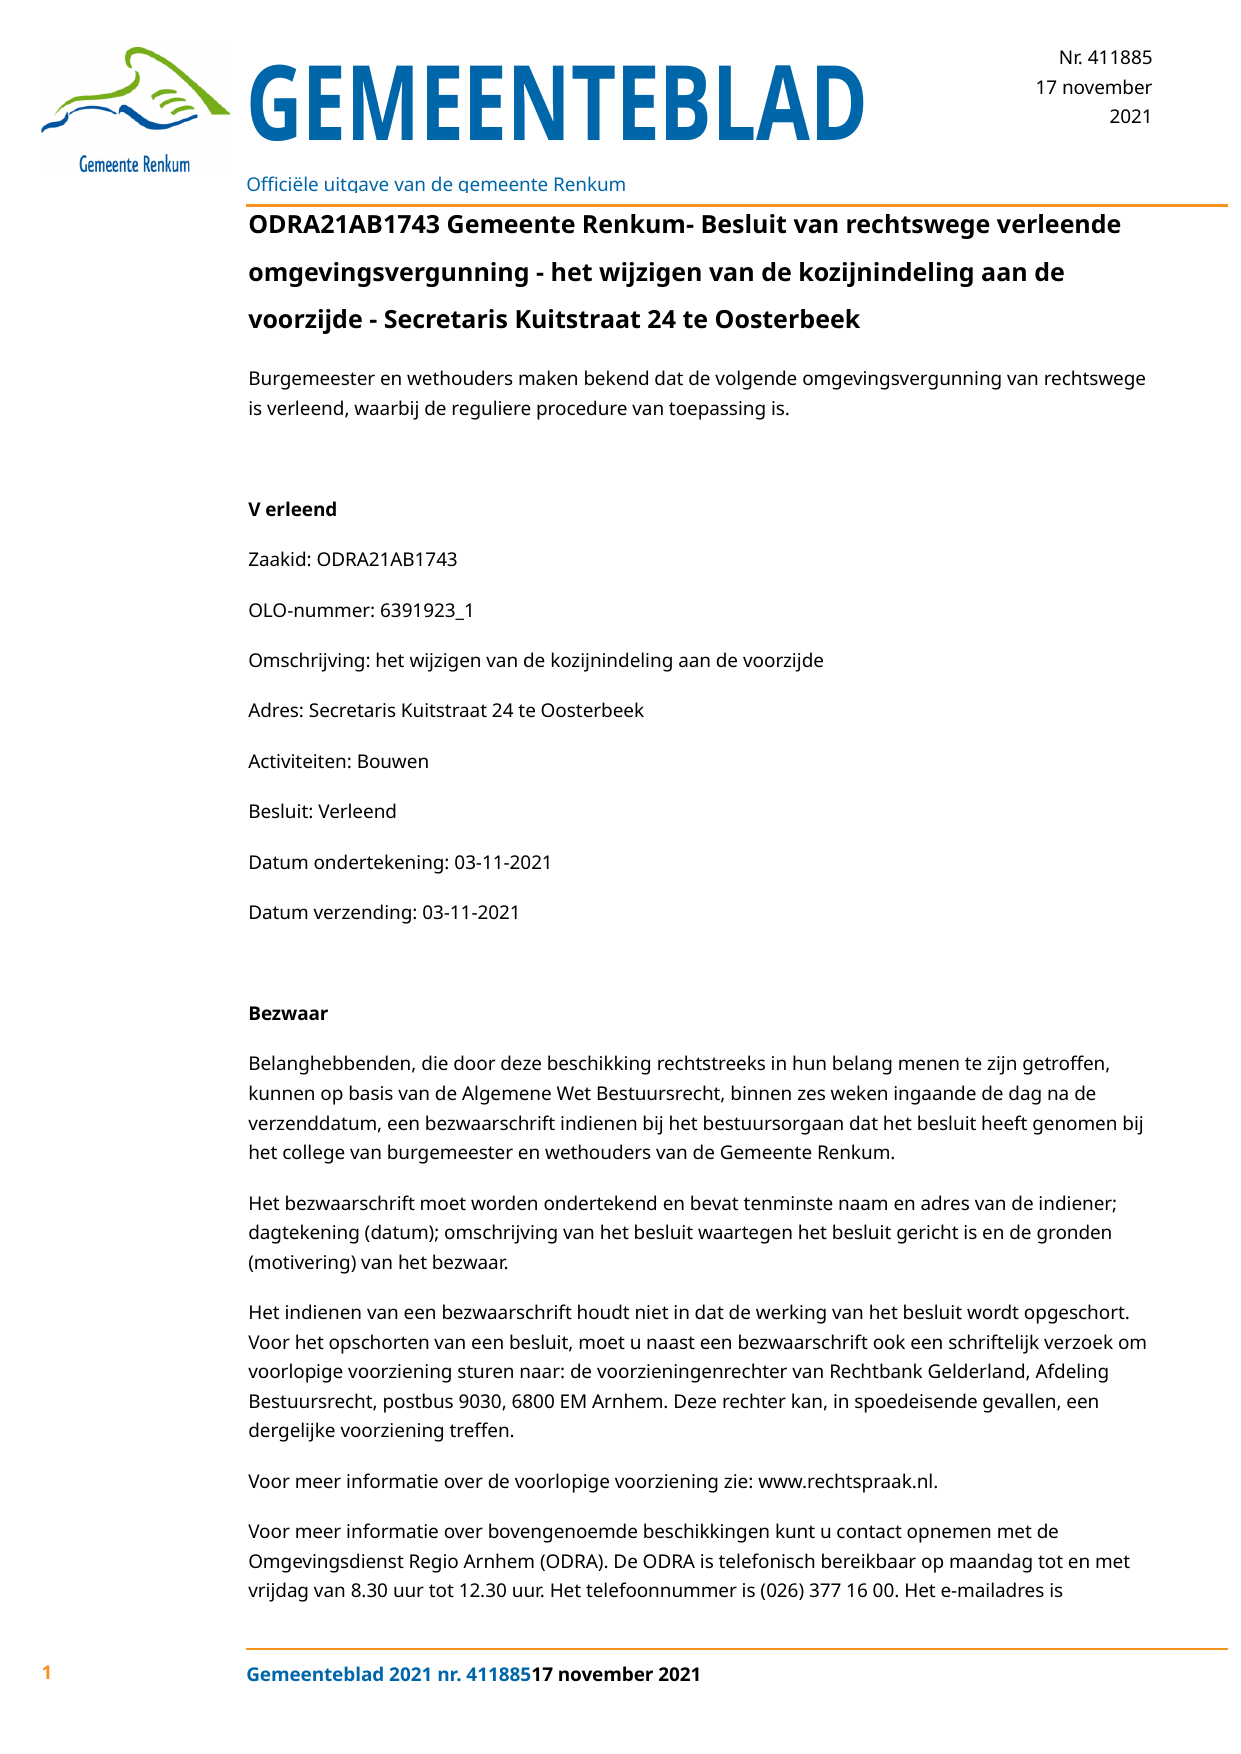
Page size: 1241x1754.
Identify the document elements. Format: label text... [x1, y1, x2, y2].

text Het indienen van een bezwaarschrift houdt niet in dat de werking van het besluit wordt opgeschort. Voor het opschorten van een besluit, moet u naast een bezwaarschrift ook een schriftelijk verzoek om voorlopige voorziening sturen naar: de voorzieningenrechter van Rechtbank Gelderland, Afdeling Bestuursrecht, postbus 9030, 6800 EM Arnhem. Deze rechter kan, in spoedeisende gevallen, een dergelijke voorziening treffen. [248, 1299, 1152, 1443]
text Adres: Secretaris Kuitstraat 24 te Oosterbeek [248, 698, 1152, 723]
text ODRA21AB1743 Gemeente Renkum- Besluit van rechtswege verleende omgevingsvergunning - het wijzigen van de kozijnindeling aan de voorzijde - Secretaris Kuitstraat 24 te Oosterbeek [248, 207, 1152, 336]
text Omschrijving: het wijzigen van de kozijnindeling aan de voorzijde [248, 647, 1152, 673]
text OLO-nummer: 6391923_1 [248, 597, 1152, 622]
text Datum ondertekening: 03-11-2021 [248, 849, 1152, 874]
text Het bezwaarschrift moet worden ondertekend en bevat tenminste naam en adres van de indiener; dagtekening (datum); omschrijving van het besluit waartegen het besluit gericht is en de gronden (motivering) van het bezwaar. [248, 1190, 1152, 1274]
text Datum verzending: 03-11-2021 [248, 899, 1152, 925]
text Besluit: Verleend [248, 798, 1152, 824]
text Bezwaar [248, 1000, 1152, 1026]
text Activiteiten: Bouwen [248, 748, 1152, 774]
text Zaakid: ODRA21AB1743 [248, 546, 1152, 572]
text Voor meer informatie over de voorlopige voorziening zie: www.rechtspraak.nl. [248, 1468, 1152, 1494]
text Burgemeester en wethouders maken bekend dat de volgende omgevingsvergunning van rechtswege is verleend, waarbij de reguliere procedure van toepassing is. [248, 366, 1152, 421]
text Belanghebbenden, die door deze beschikking rechtstreeks in hun belang menen te zijn getroffen, kunnen op basis van de Algemene Wet Bestuursrecht, binnen zes weken ingaande de dag na de verzenddatum, een bezwaarschrift indienen bij het bestuursorgaan dat het besluit heeft genomen bij het college van burgemeester en wethouders van de Gemeente Renkum. [248, 1051, 1152, 1165]
text V erleend [248, 496, 1152, 522]
text Voor meer informatie over bovengenoemde beschikkingen kunt u contact opnemen met de Omgevingsdienst Regio Arnhem (ODRA). De ODRA is telefonisch bereikbaar op maandag tot en met vrijdag van 8.30 uur tot 12.30 uur. Het telefoonnummer is (026) 377 16 00. Het e-mailadres is [248, 1518, 1152, 1603]
picture [41, 47, 231, 172]
